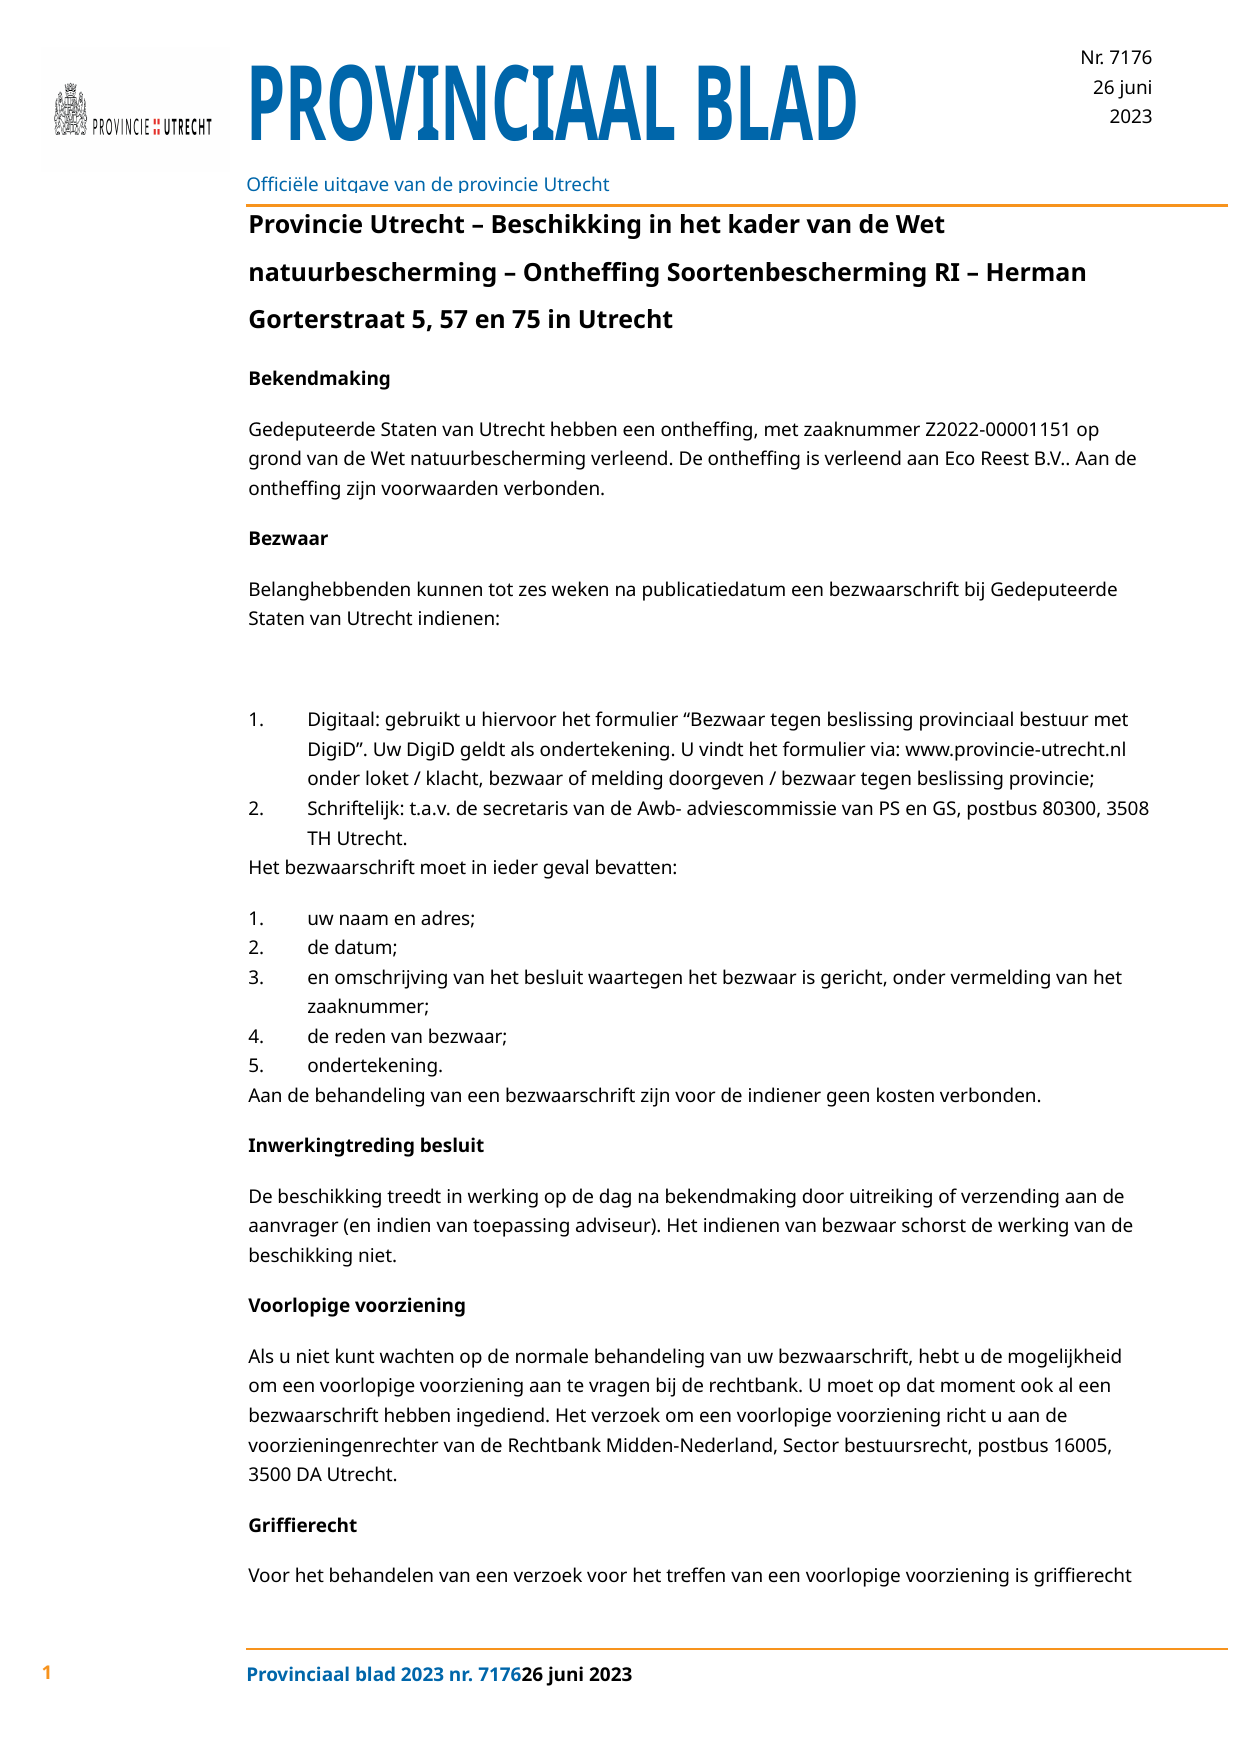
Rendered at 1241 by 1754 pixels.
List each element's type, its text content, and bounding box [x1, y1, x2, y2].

text De beschikking treedt in werking op de dag na bekendmaking door uitreiking of verzending aan de aanvrager (en indien van toepassing adviseur). Het indienen van bezwaar schorst de werking van de beschikking niet. [248, 1183, 1152, 1268]
text Bekendmaking [248, 366, 1152, 391]
list de reden van bezwaar; [248, 1023, 1152, 1049]
text Inwerkingtreding besluit [248, 1133, 1152, 1158]
list Schriftelijk: t.a.v. de secretaris van de Awb- adviescommissie van PS en GS, postbus 80300, 3508 TH Utrecht. [248, 795, 1152, 850]
text Aan de behandeling van een bezwaarschrift zijn voor de indiener geen kosten verbonden. [248, 1082, 1152, 1108]
text Provincie Utrecht – Beschikking in het kader van de Wet natuurbescherming – Ontheffing Soortenbescherming RI – Herman Gorterstraat 5, 57 en 75 in Utrecht [248, 207, 1152, 336]
text Belanghebbenden kunnen tot zes weken na publicatiedatum een bezwaarschrift bij Gedeputeerde Staten van Utrecht indienen: [248, 576, 1152, 631]
text Als u niet kunt wachten op de normale behandeling van uw bezwaarschrift, hebt u de mogelijkheid om een voorlopige voorziening aan te vragen bij de rechtbank. U moet op dat moment ook al een bezwaarschrift hebben ingediend. Het verzoek om een voorlopige voorziening richt u aan de voorzieningenrechter van de Rechtbank Midden-Nederland, Sector bestuursrecht, postbus 16005, 3500 DA Utrecht. [248, 1343, 1152, 1487]
text Gedeputeerde Staten van Utrecht hebben een ontheffing, met zaaknummer Z2022-00001151 op grond van de Wet natuurbescherming verleend. De ontheffing is verleend aan Eco Reest B.V.. Aan de ontheffing zijn voorwaarden verbonden. [248, 416, 1152, 501]
list uw naam en adres; [248, 905, 1152, 930]
list en omschrijving van het besluit waartegen het bezwaar is gericht, onder vermelding van het zaaknummer; [248, 964, 1152, 1019]
picture [41, 47, 231, 172]
text Het bezwaarschrift moet in ieder geval bevatten: [248, 854, 1152, 880]
list de datum; [248, 934, 1152, 960]
text Voorlopige voorziening [248, 1293, 1152, 1318]
text Voor het behandelen van een verzoek voor het treffen van een voorlopige voorziening is griffierecht [248, 1562, 1152, 1588]
text Bezwaar [248, 526, 1152, 551]
list Digitaal: gebruikt u hiervoor het formulier “Bezwaar tegen beslissing provinciaal bestuur met DigiD”. Uw DigiD geldt als ondertekening. U vindt het formulier via: www.provincie-utrecht.nl onder loket / klacht, bezwaar of melding doorgeven / bezwaar tegen beslissing provincie; [248, 706, 1152, 791]
text Griffierecht [248, 1512, 1152, 1537]
list ondertekening. [248, 1053, 1152, 1078]
